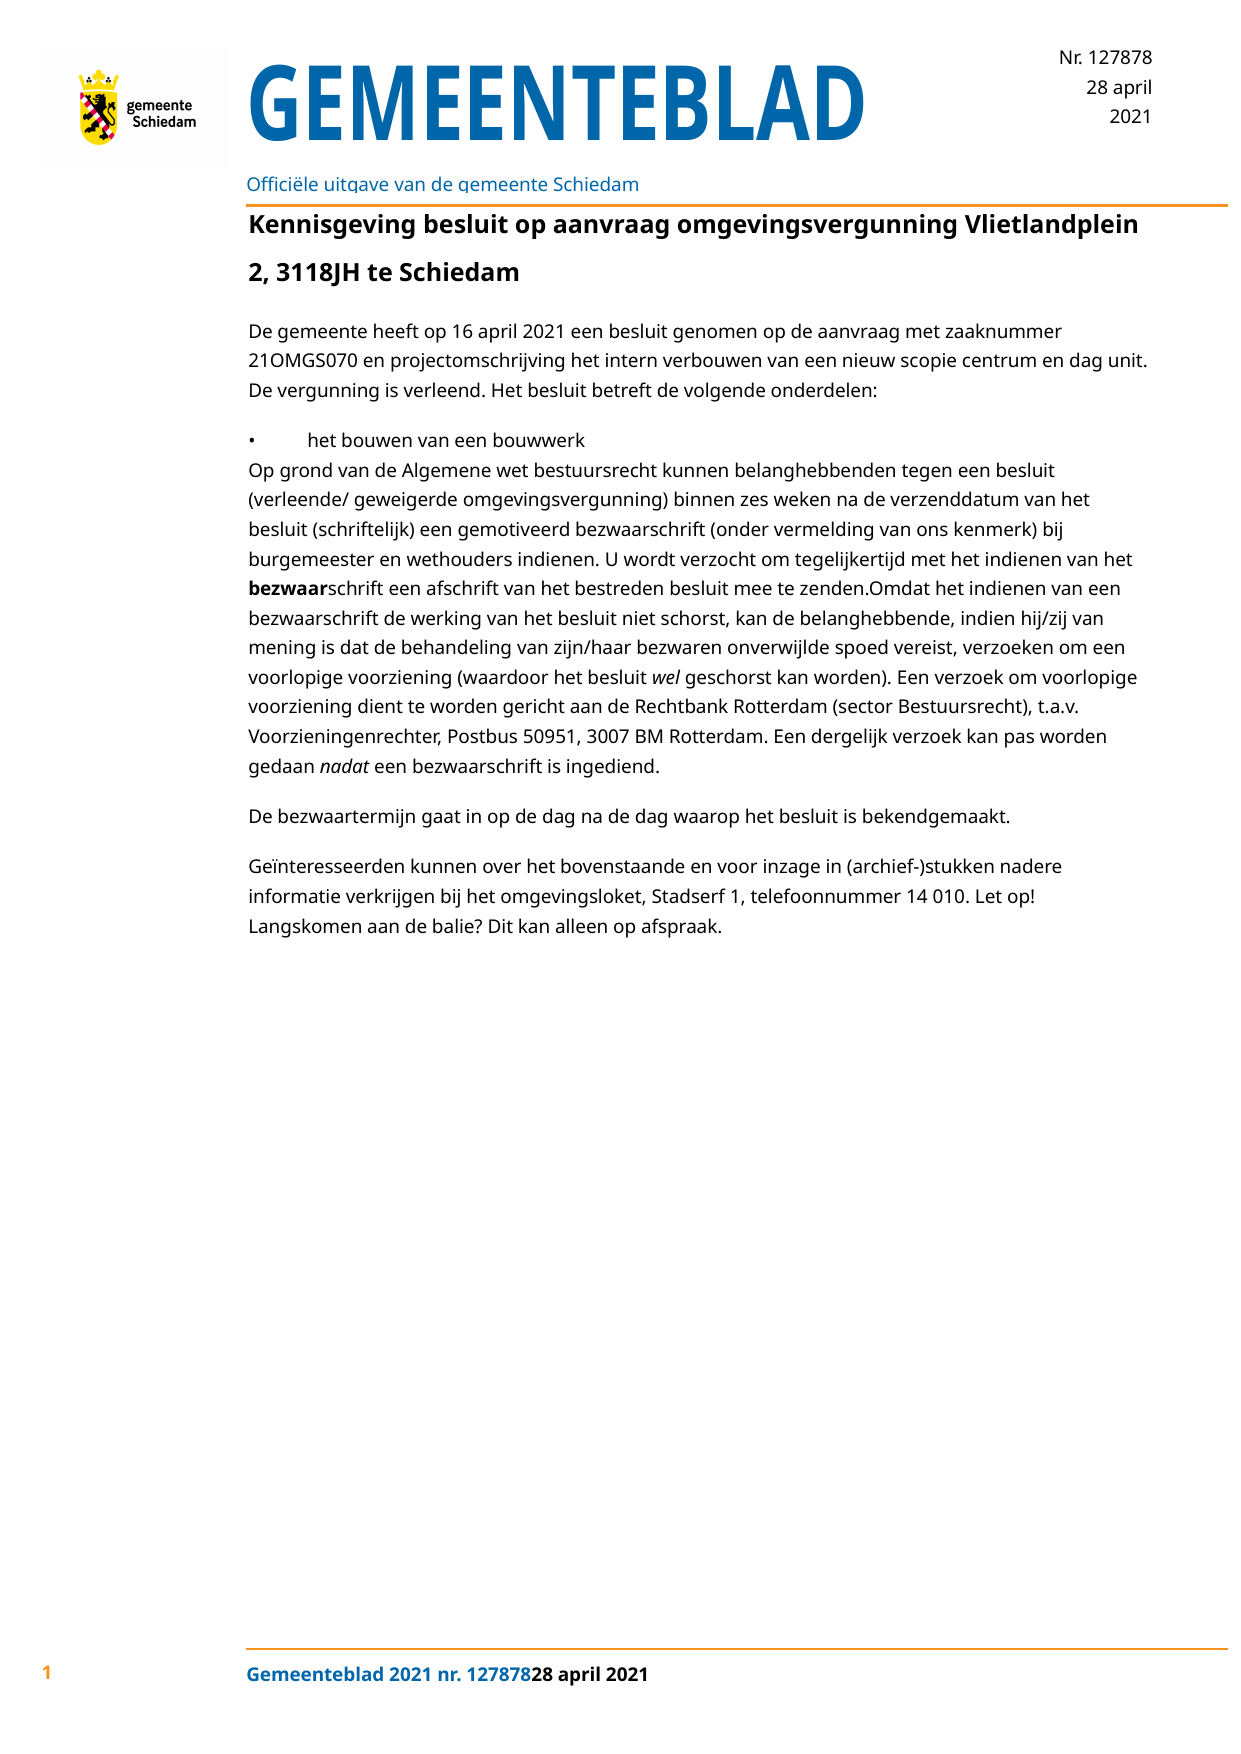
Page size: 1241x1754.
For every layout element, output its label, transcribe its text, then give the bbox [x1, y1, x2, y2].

picture [41, 47, 231, 172]
list het bouwen van een bouwwerk [248, 427, 1152, 453]
text Geïnteresseerden kunnen over het bovenstaande en voor inzage in (archief-)stukken nadere informatie verkrijgen bij het omgevingsloket, Stadserf 1, telefoonnummer 14 010. Let op! Langskomen aan de balie? Dit kan alleen op afspraak. [248, 854, 1152, 939]
text Op grond van de Algemene wet bestuursrecht kunnen belanghebbenden tegen een besluit (verleende/ geweigerde omgevingsvergunning) binnen zes weken na de verzenddatum van het besluit (schriftelijk) een gemotiveerd bezwaarschrift (onder vermelding van ons kenmerk) bij burgemeester en wethouders indienen. U wordt verzocht om tegelijkertijd met het indienen van het bezwaarschrift een afschrift van het bestreden besluit mee te zenden.Omdat het indienen van een bezwaarschrift de werking van het besluit niet schorst, kan de belanghebbende, indien hij/zij van mening is dat de behandeling van zijn/haar bezwaren onverwijlde spoed vereist, verzoeken om een voorlopige voorziening (waardoor het besluit wel geschorst kan worden). Een verzoek om voorlopige voorziening dient te worden gericht aan de Rechtbank Rotterdam (sector Bestuursrecht), t.a.v. Voorzieningenrechter, Postbus 50951, 3007 BM Rotterdam. Een dergelijk verzoek kan pas worden gedaan nadat een bezwaarschrift is ingediend. [248, 457, 1152, 779]
text De bezwaartermijn gaat in op de dag na de dag waarop het besluit is bekendgemaakt. [248, 803, 1152, 829]
text Kennisgeving besluit op aanvraag omgevingsvergunning Vlietlandplein 2, 3118JH te Schiedam [248, 207, 1152, 288]
text De gemeente heeft op 16 april 2021 een besluit genomen op de aanvraag met zaaknummer 21OMGS070 en projectomschrijving het intern verbouwen van een nieuw scopie centrum en dag unit. De vergunning is verleend. Het besluit betreft de volgende onderdelen: [248, 318, 1152, 403]
